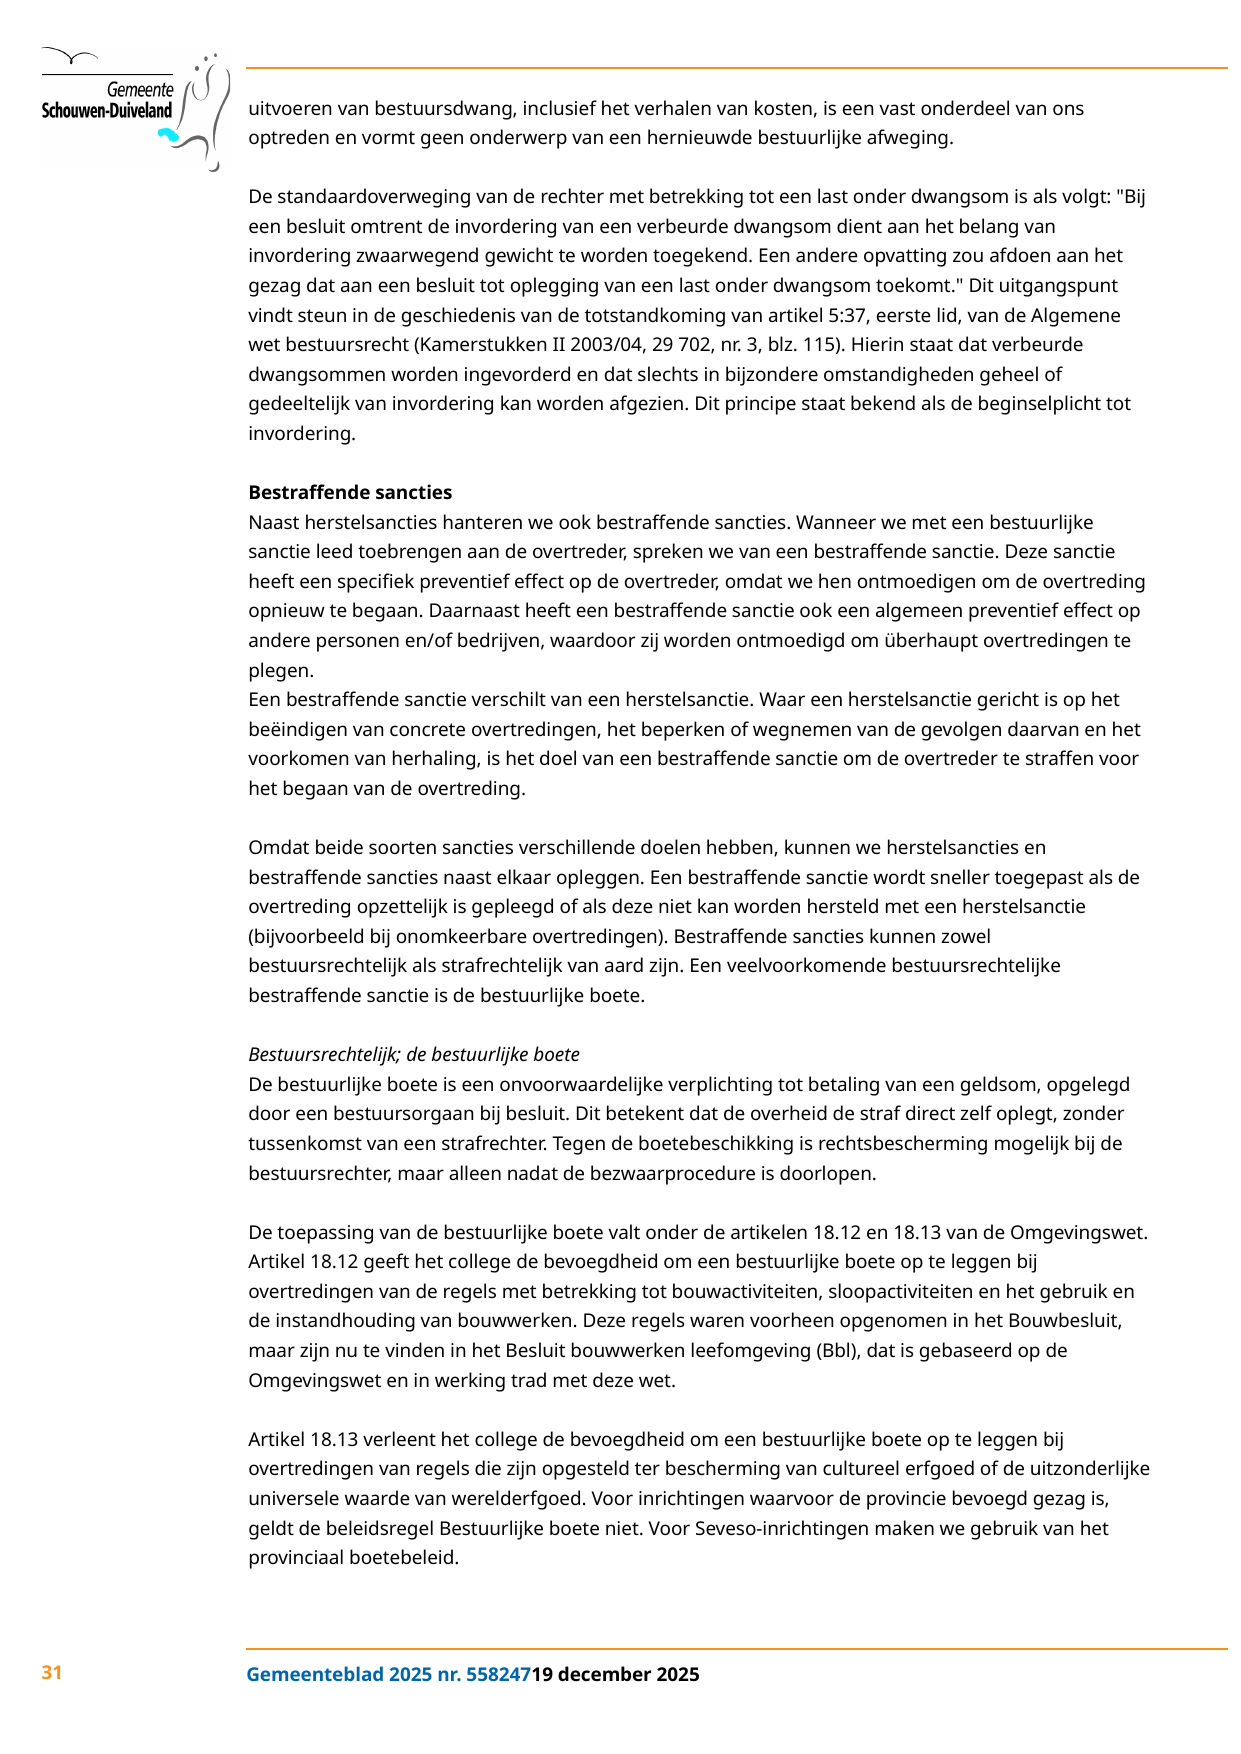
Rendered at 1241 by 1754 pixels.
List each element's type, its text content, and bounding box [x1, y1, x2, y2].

text De bestuurlijke boete is een onvoorwaardelijke verplichting tot betaling van een geldsom, opgelegd door een bestuursorgaan bij besluit. Dit betekent dat de overheid de straf direct zelf oplegt, zonder tussenkomst van een strafrechter. Tegen de boetebeschikking is rechtsbescherming mogelijk bij de bestuursrechter, maar alleen nadat de bezwaarprocedure is doorlopen. [248, 1071, 1152, 1186]
text Artikel 18.13 verleent het college de bevoegdheid om een bestuurlijke boete op te leggen bij overtredingen van regels die zijn opgesteld ter bescherming van cultureel erfgoed of de uitzonderlijke universele waarde van werelderfgoed. Voor inrichtingen waarvoor de provincie bevoegd gezag is, geldt de beleidsregel Bestuurlijke boete niet. Voor Seveso-inrichtingen maken we gebruik van het provinciaal boetebeleid. [248, 1426, 1152, 1570]
picture [41, 47, 231, 172]
text uitvoeren van bestuursdwang, inclusief het verhalen van kosten, is een vast onderdeel van ons optreden en vormt geen onderwerp van een hernieuwde bestuurlijke afweging. [248, 95, 1152, 150]
text Bestuursrechtelijk; de bestuurlijke boete [248, 1041, 1152, 1067]
text De standaardoverweging van de rechter met betrekking tot een last onder dwangsom is als volgt: "Bij een besluit omtrent de invordering van een verbeurde dwangsom dient aan het belang van invordering zwaarwegend gewicht te worden toegekend. Een andere opvatting zou afdoen aan het gezag dat aan een besluit tot oplegging van een last onder dwangsom toekomt." Dit uitgangspunt vindt steun in de geschiedenis van de totstandkoming van artikel 5:37, eerste lid, van de Algemene wet bestuursrecht (Kamerstukken II 2003/04, 29 702, nr. 3, blz. 115). Hierin staat dat verbeurde dwangsommen worden ingevorderd en dat slechts in bijzondere omstandigheden geheel of gedeeltelijk van invordering kan worden afgezien. Dit principe staat bekend als de beginselplicht tot invordering. [248, 183, 1152, 446]
text Een bestraffende sanctie verschilt van een herstelsanctie. Waar een herstelsanctie gericht is op het beëindigen van concrete overtredingen, het beperken of wegnemen van de gevolgen daarvan en het voorkomen van herhaling, is het doel van een bestraffende sanctie om de overtreder te straffen voor het begaan van de overtreding. [248, 686, 1152, 801]
text Omdat beide soorten sancties verschillende doelen hebben, kunnen we herstelsancties en bestraffende sancties naast elkaar opleggen. Een bestraffende sanctie wordt sneller toegepast als de overtreding opzettelijk is gepleegd of als deze niet kan worden hersteld met een herstelsanctie (bijvoorbeeld bij onomkeerbare overtredingen). Bestraffende sancties kunnen zowel bestuursrechtelijk als strafrechtelijk van aard zijn. Een veelvoorkomende bestuursrechtelijke bestraffende sanctie is de bestuurlijke boete. [248, 834, 1152, 1008]
text Bestraffende sancties [248, 479, 1152, 505]
text Naast herstelsancties hanteren we ook bestraffende sancties. Wanneer we met een bestuurlijke sanctie leed toebrengen aan de overtreder, spreken we van een bestraffende sanctie. Deze sanctie heeft een specifiek preventief effect op de overtreder, omdat we hen ontmoedigen om de overtreding opnieuw te begaan. Daarnaast heeft een bestraffende sanctie ook een algemeen preventief effect op andere personen en/of bedrijven, waardoor zij worden ontmoedigd om überhaupt overtredingen te plegen. [248, 509, 1152, 683]
text De toepassing van de bestuurlijke boete valt onder de artikelen 18.12 en 18.13 van de Omgevingswet. Artikel 18.12 geeft het college de bevoegdheid om een bestuurlijke boete op te leggen bij overtredingen van de regels met betrekking tot bouwactiviteiten, sloopactiviteiten en het gebruik en de instandhouding van bouwwerken. Deze regels waren voorheen opgenomen in het Bouwbesluit, maar zijn nu te vinden in het Besluit bouwwerken leefomgeving (Bbl), dat is gebaseerd op de Omgevingswet en in werking trad met deze wet. [248, 1219, 1152, 1393]
